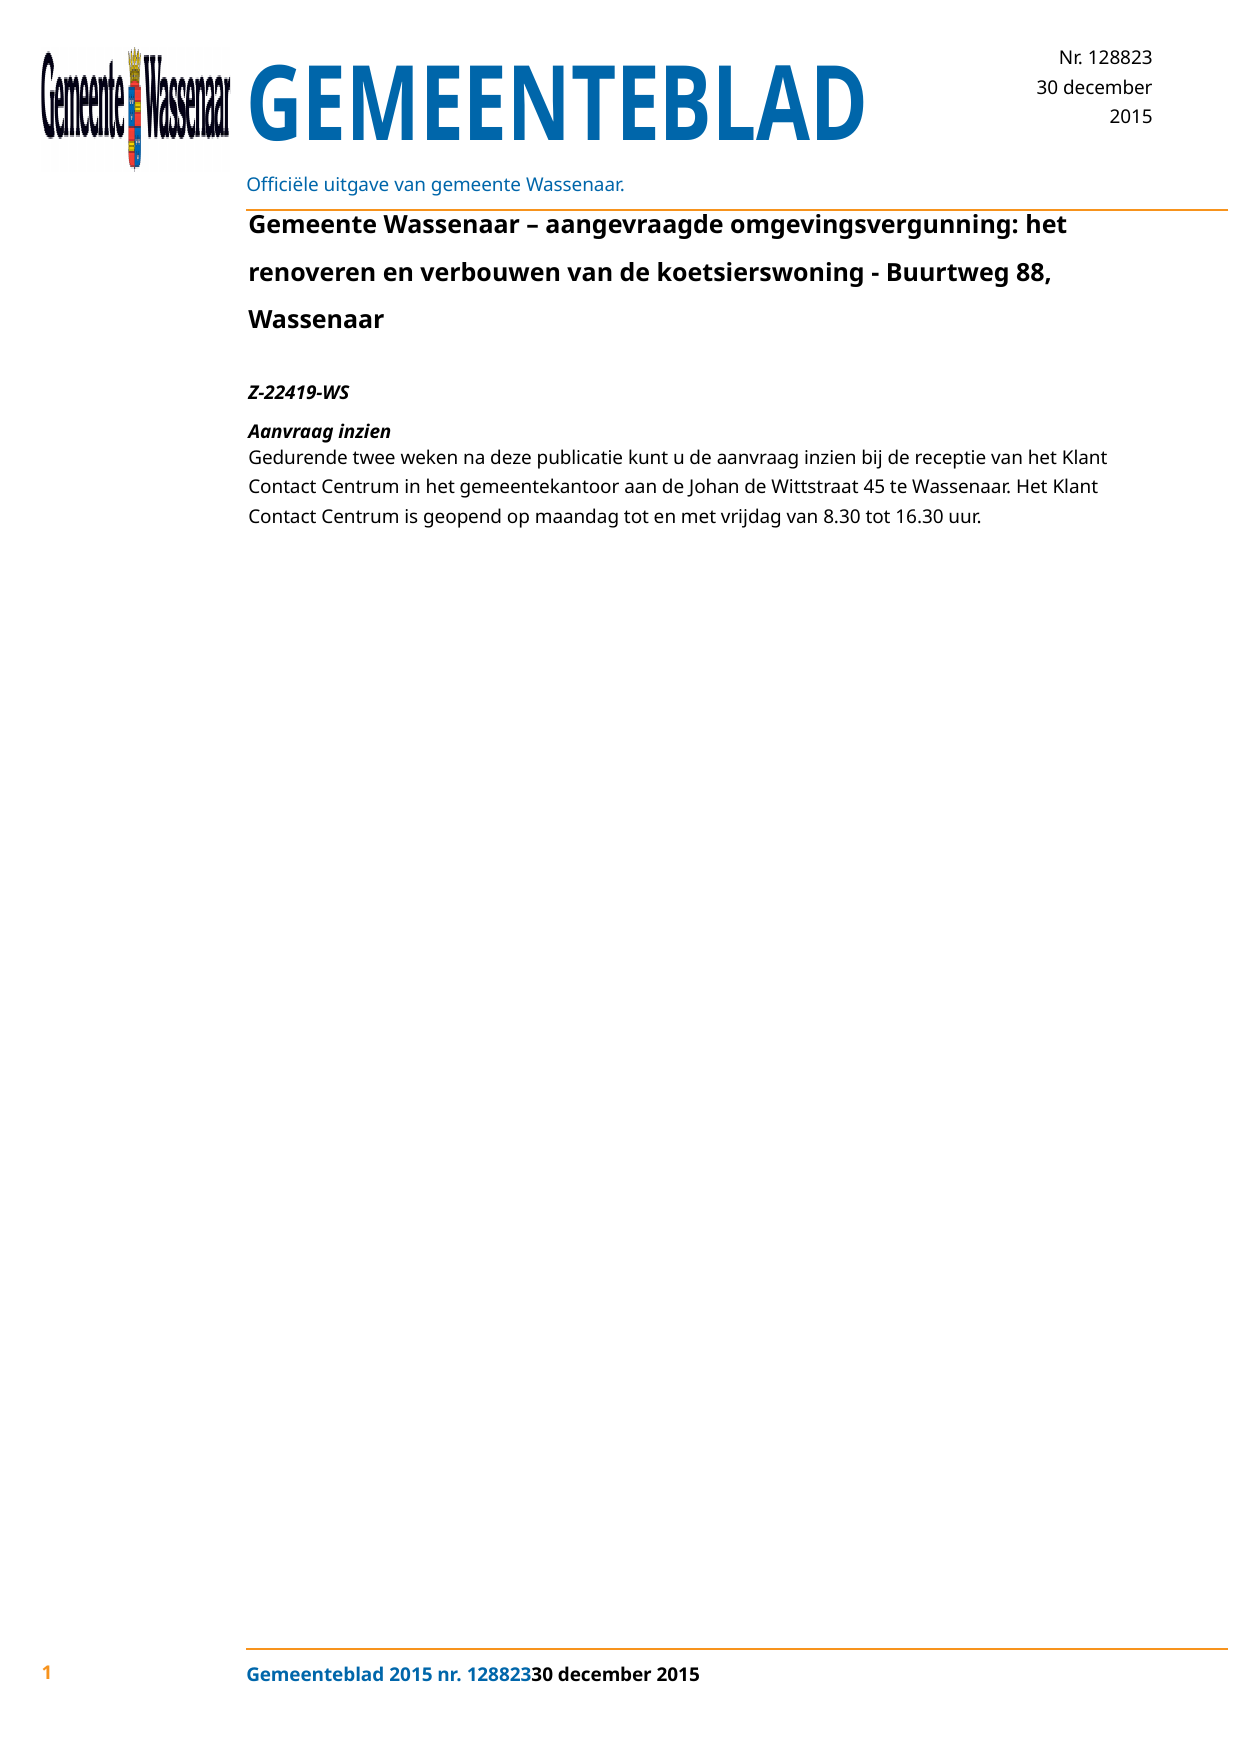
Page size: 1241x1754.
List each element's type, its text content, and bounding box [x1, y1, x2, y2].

text Aanvraag inzien [248, 418, 1152, 444]
picture [41, 47, 231, 172]
text Gemeente Wassenaar – aangevraagde omgevingsvergunning: het renoveren en verbouwen van de koetsierswoning - Buurtweg 88, Wassenaar [248, 211, 1152, 336]
text Gedurende twee weken na deze publicatie kunt u de aanvraag inzien bij de receptie van het Klant Contact Centrum in het gemeentekantoor aan de Johan de Wittstraat 45 te Wassenaar. Het Klant Contact Centrum is geopend op maandag tot en met vrijdag van 8.30 tot 16.30 uur. [248, 444, 1152, 529]
text Z-22419-WS [248, 379, 1152, 405]
